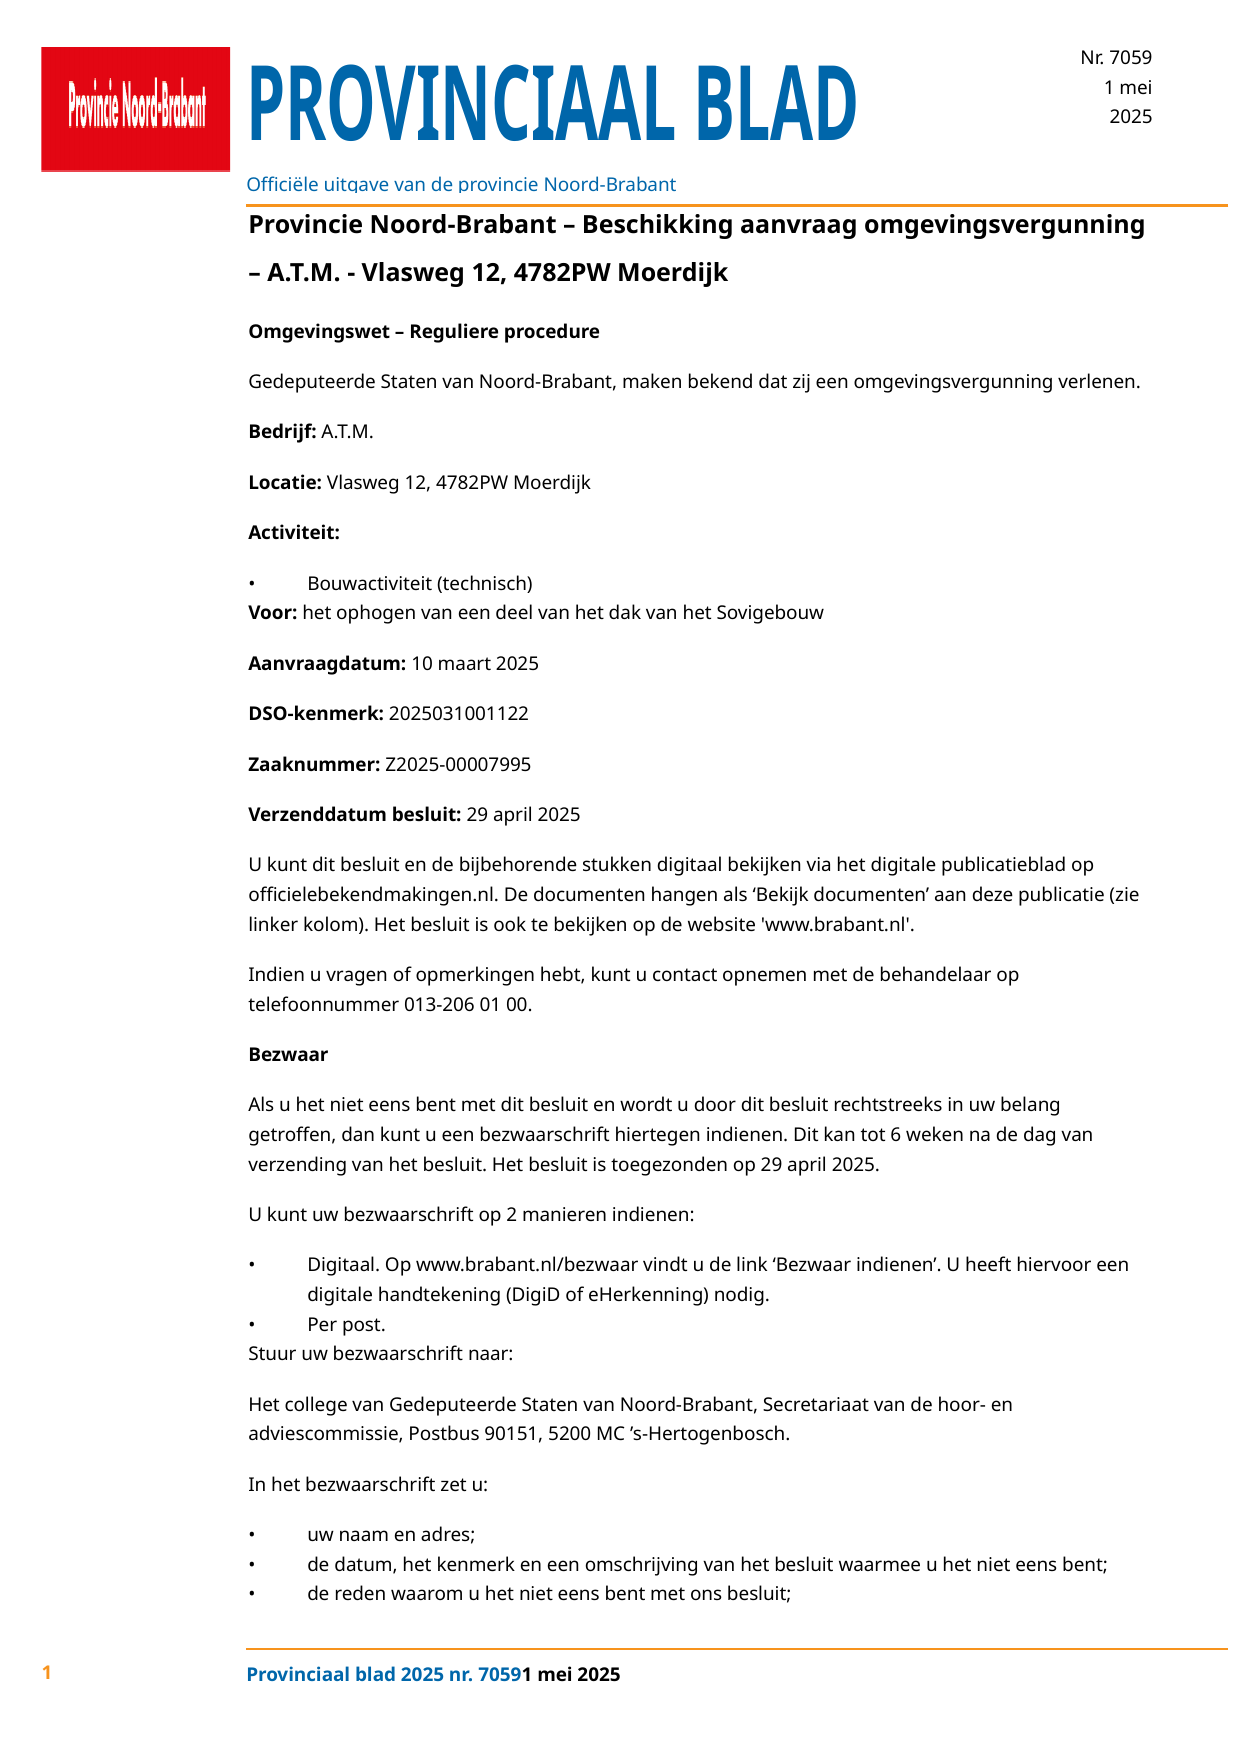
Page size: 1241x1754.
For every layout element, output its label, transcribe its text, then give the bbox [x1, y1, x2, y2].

list de reden waarom u het niet eens bent met ons besluit; [248, 1580, 1152, 1606]
text Stuur uw bezwaarschrift naar: [248, 1340, 1152, 1366]
text U kunt dit besluit en de bijbehorende stukken digitaal bekijken via het digitale publicatieblad op officielebekendmakingen.nl. De documenten hangen als ‘Bekijk documenten’ aan deze publicatie (zie linker kolom). Het besluit is ook te bekijken op de website 'www.brabant.nl'. [248, 852, 1152, 937]
text DSO-kenmerk: 2025031001122 [248, 700, 1152, 726]
text Provincie Noord-Brabant – Beschikking aanvraag omgevingsvergunning – A.T.M. - Vlasweg 12, 4782PW Moerdijk [248, 207, 1152, 288]
text U kunt uw bezwaarschrift op 2 manieren indienen: [248, 1201, 1152, 1227]
text Bezwaar [248, 1041, 1152, 1067]
text Locatie: Vlasweg 12, 4782PW Moerdijk [248, 469, 1152, 495]
text Omgevingswet – Reguliere procedure [248, 318, 1152, 344]
list Per post. [248, 1311, 1152, 1337]
text Verzenddatum besluit: 29 april 2025 [248, 801, 1152, 827]
text Het college van Gedeputeerde Staten van Noord-Brabant, Secretariaat van de hoor- en adviescommissie, Postbus 90151, 5200 MC ’s‑Hertogenbosch. [248, 1391, 1152, 1446]
text In het bezwaarschrift zet u: [248, 1471, 1152, 1497]
text Activiteit: [248, 519, 1152, 545]
list uw naam en adres; [248, 1521, 1152, 1547]
text Zaaknummer: Z2025-00007995 [248, 751, 1152, 777]
text Bedrijf: A.T.M. [248, 419, 1152, 444]
text Aanvraagdatum: 10 maart 2025 [248, 650, 1152, 676]
text Als u het niet eens bent met dit besluit en wordt u door dit besluit rechtstreeks in uw belang getroffen, dan kunt u een bezwaarschrift hiertegen indienen. Dit kan tot 6 weken na de dag van verzending van het besluit. Het besluit is toegezonden op 29 april 2025. [248, 1092, 1152, 1177]
text Indien u vragen of opmerkingen hebt, kunt u contact opnemen met de behandelaar op telefoonnummer 013-206 01 00. [248, 961, 1152, 1017]
list de datum, het kenmerk en een omschrijving van het besluit waarmee u het niet eens bent; [248, 1551, 1152, 1577]
text Gedeputeerde Staten van Noord-Brabant, maken bekend dat zij een omgevingsvergunning verlenen. [248, 368, 1152, 394]
text Voor: het ophogen van een deel van het dak van het Sovigebouw [248, 599, 1152, 625]
picture [41, 47, 231, 172]
list Bouwactiviteit (technisch) [248, 570, 1152, 596]
list Digitaal. Op www.brabant.nl/bezwaar vindt u de link ‘Bezwaar indienen’. U heeft hiervoor een digitale handtekening (DigiD of eHerkenning) nodig. [248, 1252, 1152, 1307]
